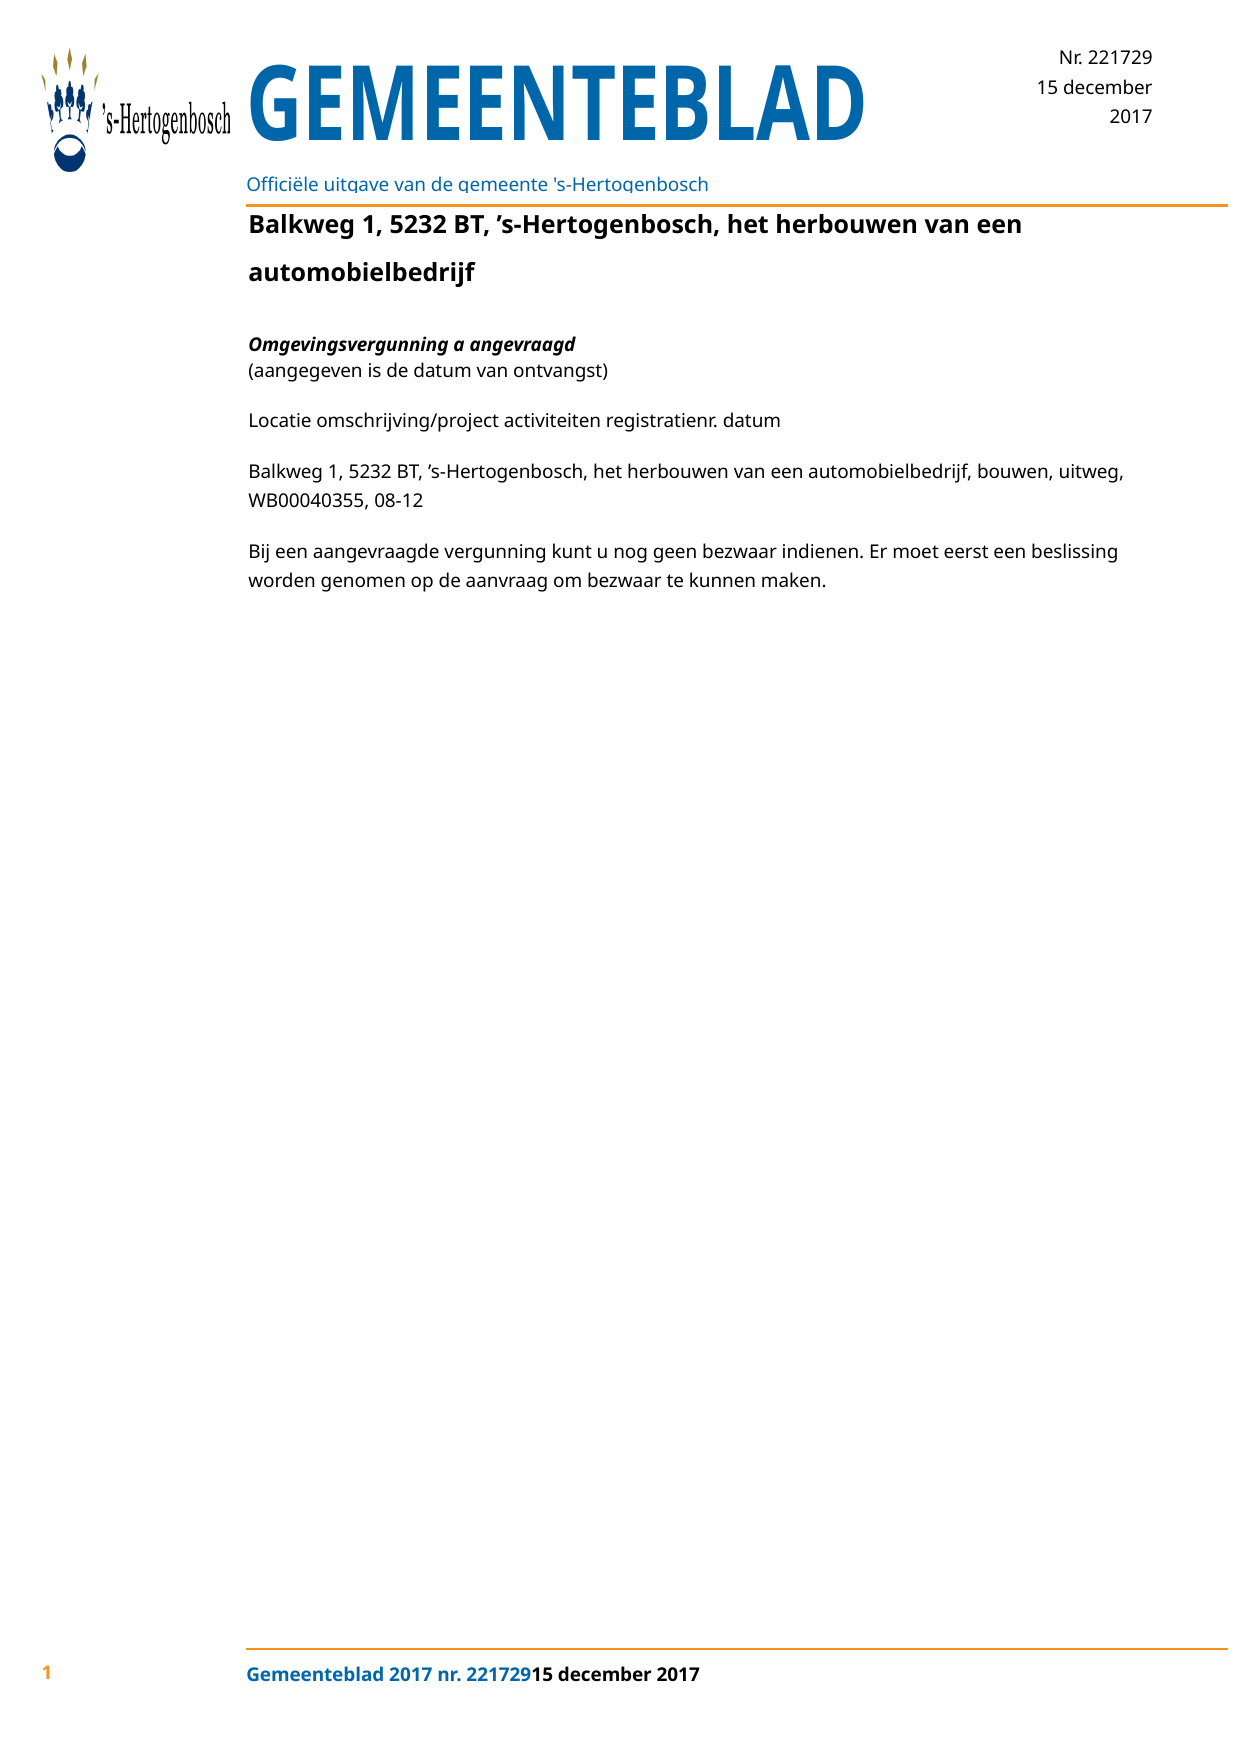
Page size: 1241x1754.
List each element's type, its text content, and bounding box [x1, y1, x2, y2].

text Balkweg 1, 5232 BT, ’s-Hertogenbosch, het herbouwen van een automobielbedrijf, bouwen, uitweg, WB00040355, 08-12 [248, 458, 1152, 513]
text Bij een aangevraagde vergunning kunt u nog geen bezwaar indienen. Er moet eerst een beslissing worden genomen op de aanvraag om bezwaar te kunnen maken. [248, 538, 1152, 593]
text Balkweg 1, 5232 BT, ’s-Hertogenbosch, het herbouwen van een automobielbedrijf [248, 207, 1152, 288]
picture [41, 47, 231, 172]
text Locatie omschrijving/project activiteiten registratienr. datum [248, 408, 1152, 433]
text Omgevingsvergunning a angevraagd [248, 331, 1152, 357]
text (aangegeven is de datum van ontvangst) [248, 357, 1152, 383]
